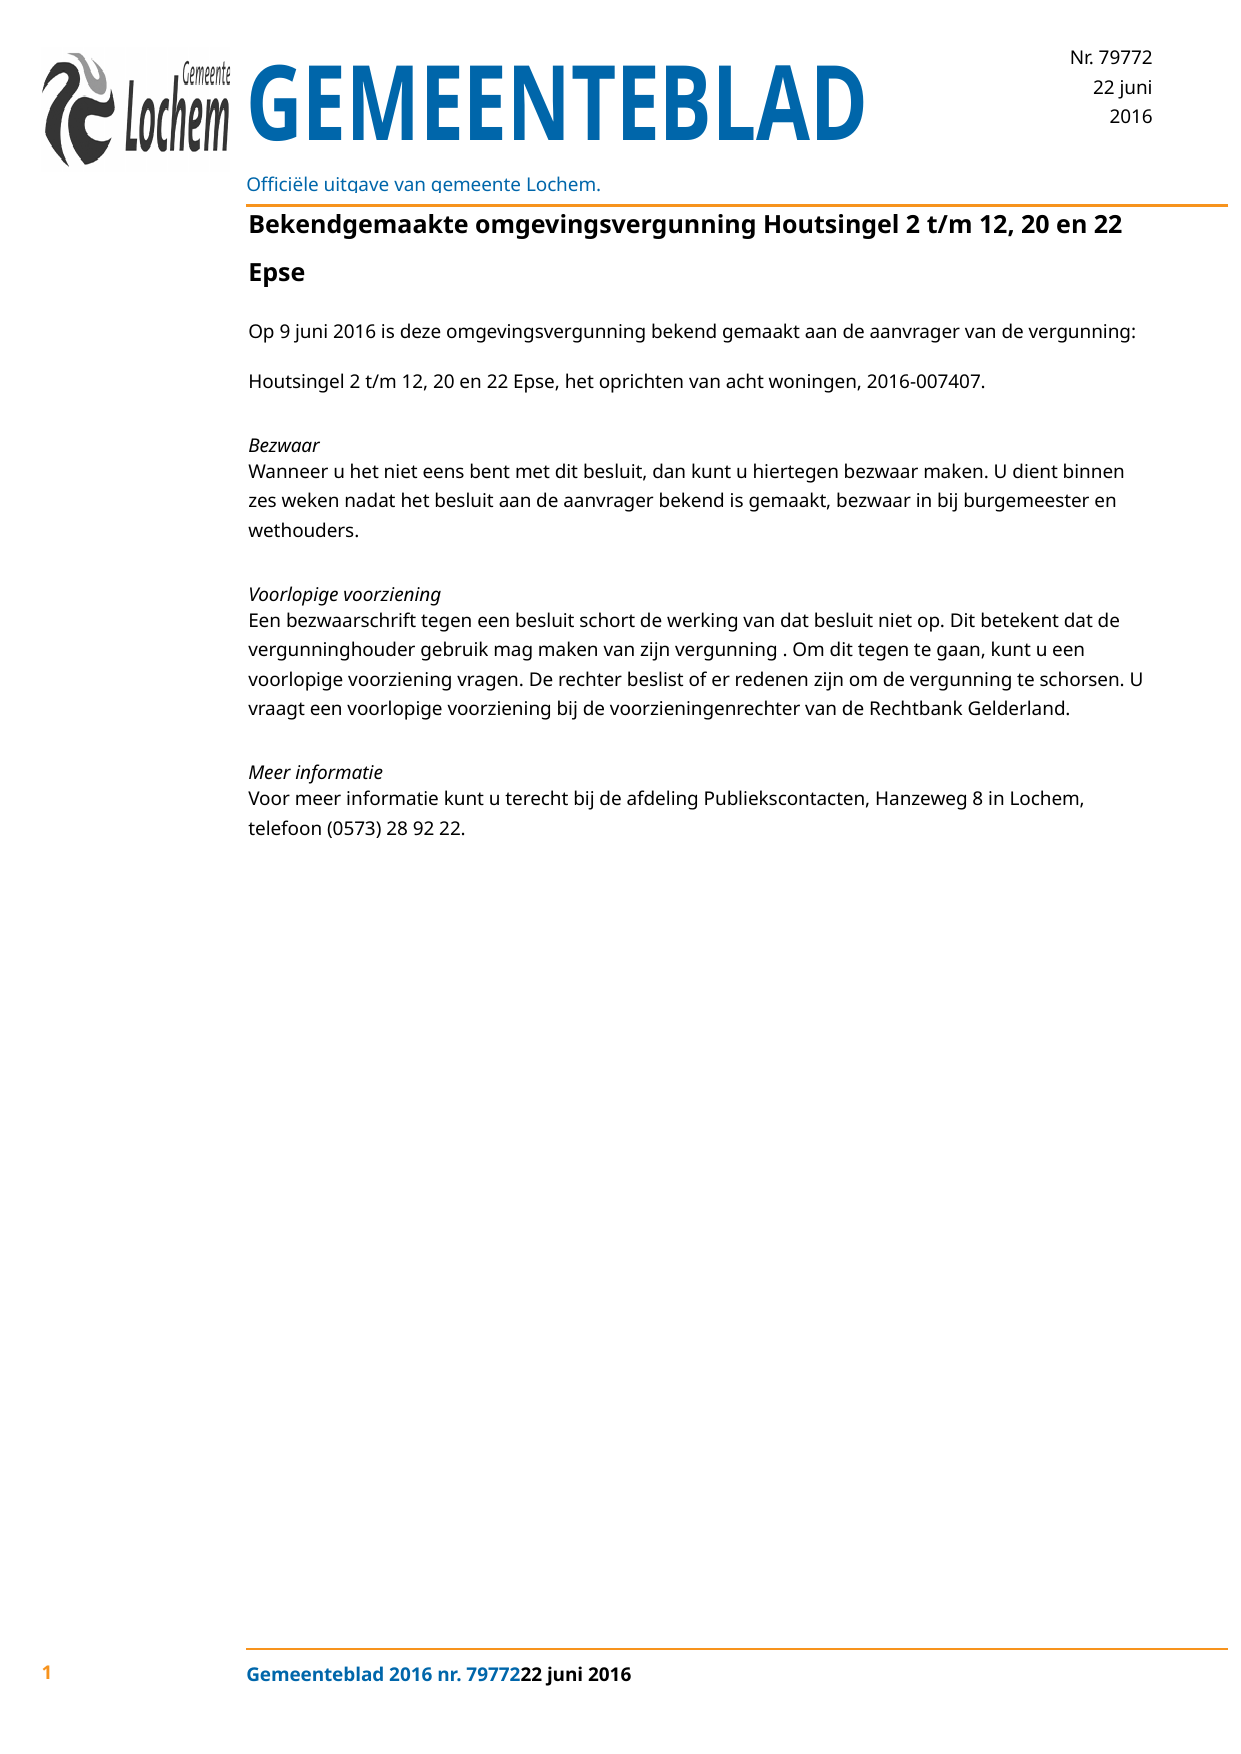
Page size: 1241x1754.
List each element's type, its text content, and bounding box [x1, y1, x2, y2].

picture [41, 47, 231, 172]
text Voor meer informatie kunt u terecht bij de afdeling Publiekscontacten, Hanzeweg 8 in Lochem, telefoon (0573) 28 92 22. [248, 785, 1152, 841]
text Bekendgemaakte omgevingsvergunning Houtsingel 2 t/m 12, 20 en 22 Epse [248, 207, 1152, 288]
text Houtsingel 2 t/m 12, 20 en 22 Epse, het oprichten van acht woningen, 2016-007407. [248, 368, 1152, 394]
text Een bezwaarschrift tegen een besluit schort de werking van dat besluit niet op. Dit betekent dat de vergunninghouder gebruik mag maken van zijn vergunning . Om dit tegen te gaan, kunt u een voorlopige voorziening vragen. De rechter beslist of er redenen zijn om de vergunning te schorsen. U vraagt een voorlopige voorziening bij de voorzieningenrechter van de Rechtbank Gelderland. [248, 607, 1152, 721]
text Meer informatie [248, 759, 1152, 785]
text Bezwaar [248, 432, 1152, 458]
text Voorlopige voorziening [248, 581, 1152, 607]
text Wanneer u het niet eens bent met dit besluit, dan kunt u hiertegen bezwaar maken. U dient binnen zes weken nadat het besluit aan de aanvrager bekend is gemaakt, bezwaar in bij burgemeester en wethouders. [248, 458, 1152, 543]
text Op 9 juni 2016 is deze omgevingsvergunning bekend gemaakt aan de aanvrager van de vergunning: [248, 318, 1152, 344]
